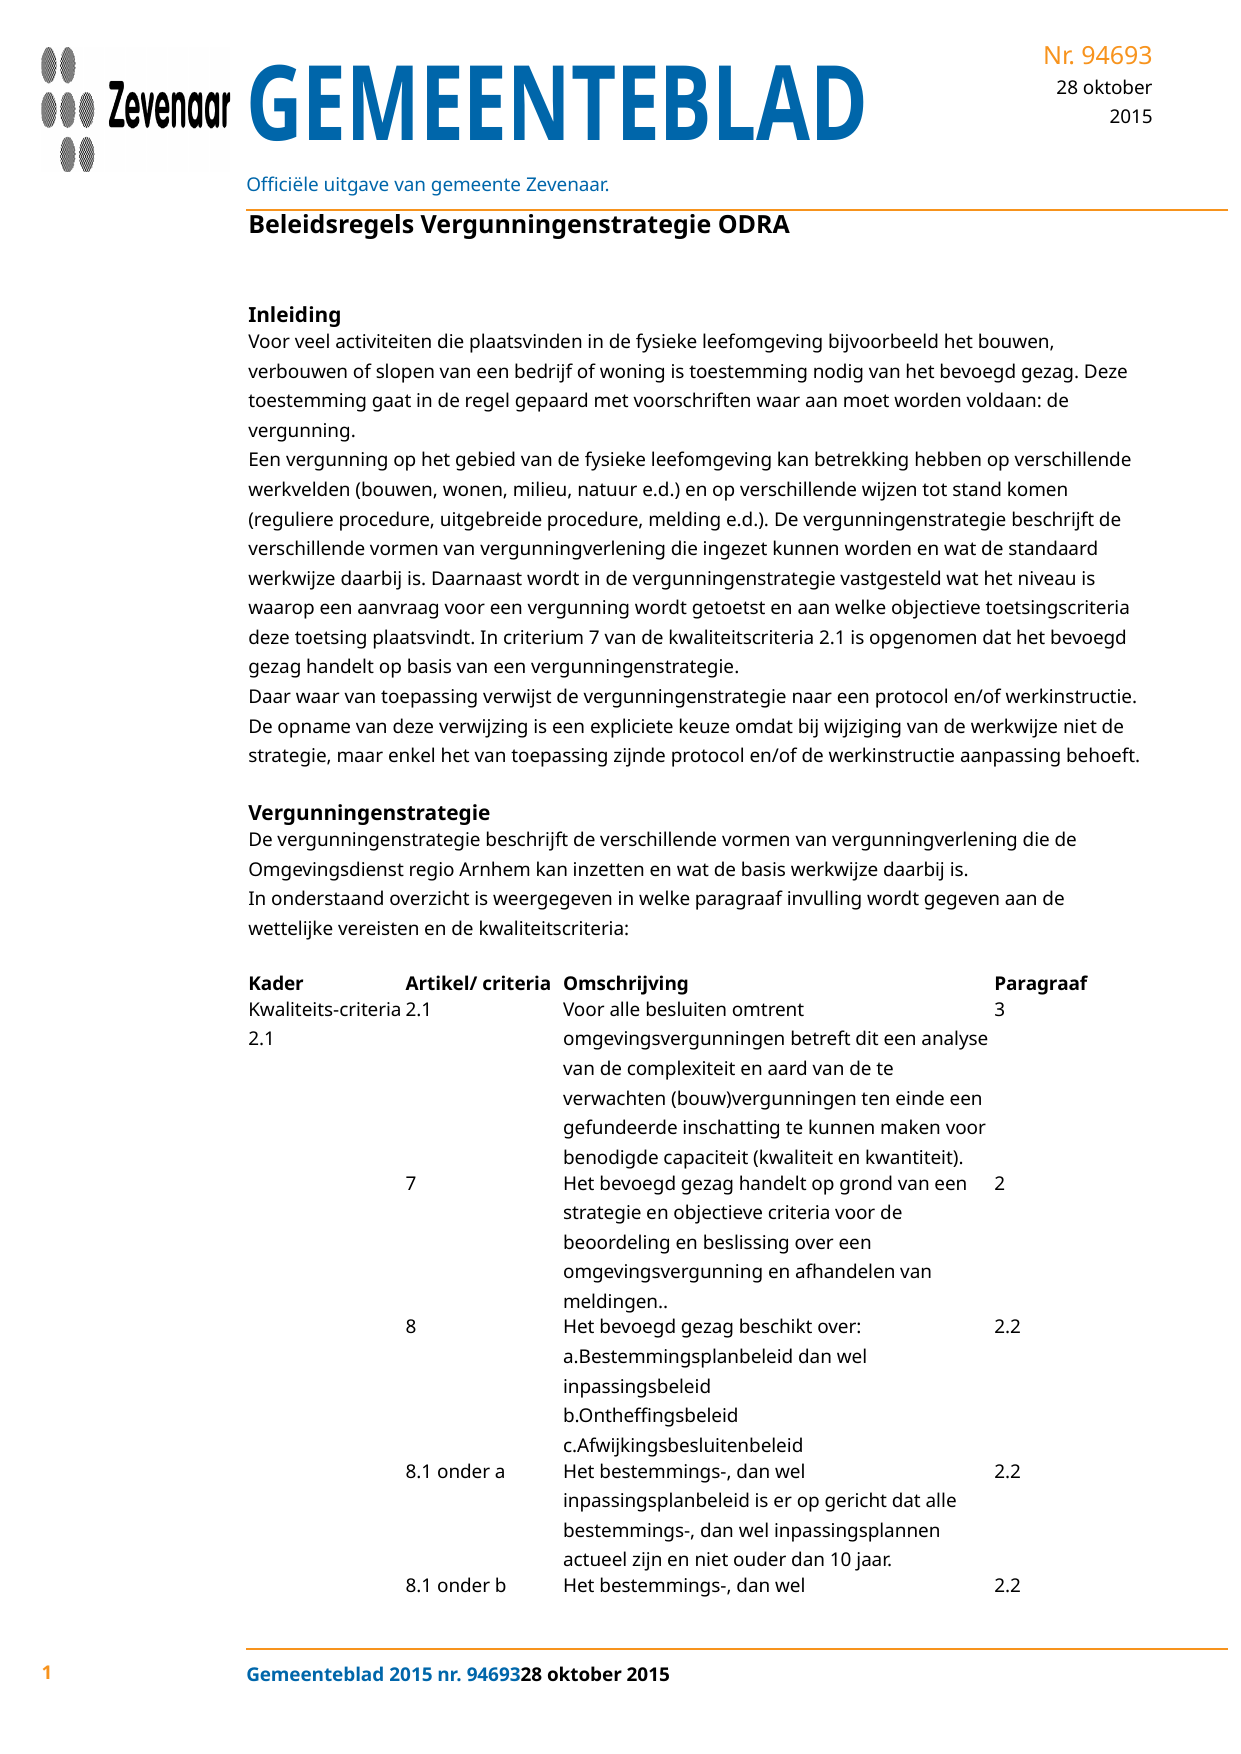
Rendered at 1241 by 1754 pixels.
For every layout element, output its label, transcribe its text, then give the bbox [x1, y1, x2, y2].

table_cell [248, 1458, 405, 1572]
table_header Omschrijving [563, 970, 994, 996]
table_cell Het bestemmings-, dan wel inpassingsplanbeleid is er op gericht dat alle bestemmings-, dan wel inpassingsplannen actueel zijn en niet ouder dan 10 jaar. [563, 1458, 994, 1572]
text In onderstaand overzicht is weergegeven in welke paragraaf invulling wordt gegeven aan de wettelijke vereisten en de kwaliteitscriteria: [248, 885, 1152, 941]
table_cell 2.2 [994, 1458, 1152, 1572]
table_header Artikel/ criteria [405, 970, 563, 996]
text Een vergunning op het gebied van de fysieke leefomgeving kan betrekking hebben op verschillende werkvelden (bouwen, wonen, milieu, natuur e.d.) en op verschillende wijzen tot stand komen (reguliere procedure, uitgebreide procedure, melding e.d.). De vergunningenstrategie beschrijft de verschillende vormen van vergunningverlening die ingezet kunnen worden en wat de standaard werkwijze daarbij is. Daarnaast wordt in de vergunningenstrategie vastgesteld wat het niveau is waarop een aanvraag voor een vergunning wordt getoetst en aan welke objectieve toetsingscriteria deze toetsing plaatsvindt. In criterium 7 van de kwaliteitscriteria 2.1 is opgenomen dat het bevoegd gezag handelt op basis van een vergunningenstrategie. [248, 447, 1152, 679]
table_cell Kwaliteits-criteria 2.1 [248, 996, 405, 1170]
text Beleidsregels Vergunningenstrategie ODRA [248, 211, 1152, 241]
text Daar waar van toepassing verwijst de vergunningenstrategie naar een protocol en/of werkinstructie. De opname van deze verwijzing is een expliciete keuze omdat bij wijziging van de werkwijze niet de strategie, maar enkel het van toepassing zijnde protocol en/of de werkinstructie aanpassing behoeft. [248, 683, 1152, 768]
table_cell 7 [405, 1170, 563, 1314]
table_cell Voor alle besluiten omtrent omgevingsvergunningen betreft dit een analyse van de complexiteit en aard van de te verwachten (bouw)vergunningen ten einde een gefundeerde inschatting te kunnen maken voor benodigde capaciteit (kwaliteit en kwantiteit). [563, 996, 994, 1170]
text De vergunningenstrategie beschrijft de verschillende vormen van vergunningverlening die de Omgevingsdienst regio Arnhem kan inzetten en wat de basis werkwijze daarbij is. [248, 826, 1152, 882]
table_cell 2.2 [994, 1572, 1152, 1598]
text Voor veel activiteiten die plaatsvinden in de fysieke leefomgeving bijvoorbeeld het bouwen, verbouwen of slopen van een bedrijf of woning is toestemming nodig van het bevoegd gezag. Deze toestemming gaat in de regel gepaard met voorschriften waar aan moet worden voldaan: de vergunning. [248, 328, 1152, 443]
table_cell 3 [994, 996, 1152, 1170]
table_cell [248, 1314, 405, 1458]
table_cell 8.1 onder b [405, 1572, 563, 1598]
table_header Kader [248, 970, 405, 996]
text Inleiding [248, 300, 1152, 328]
table_cell Het bestemmings-, dan wel [563, 1572, 994, 1598]
table_cell 2 [994, 1170, 1152, 1314]
table_cell 8 [405, 1314, 563, 1458]
table_cell [248, 1170, 405, 1314]
table_cell 2.2 [994, 1314, 1152, 1458]
table_cell 2.1 [405, 996, 563, 1170]
table_cell [248, 1572, 405, 1598]
table_cell 8.1 onder a [405, 1458, 563, 1572]
picture [41, 47, 231, 172]
table_header Paragraaf [994, 970, 1152, 996]
table_cell Het bevoegd gezag beschikt over: a.Bestemmingsplanbeleid dan wel inpassingsbeleid b.Ontheffingsbeleid c.Afwijkingsbesluitenbeleid [563, 1314, 994, 1458]
text Vergunningenstrategie [248, 798, 1152, 826]
table_cell Het bevoegd gezag handelt op grond van een strategie en objectieve criteria voor de beoordeling en beslissing over een omgevingsvergunning en afhandelen van meldingen.. [563, 1170, 994, 1314]
